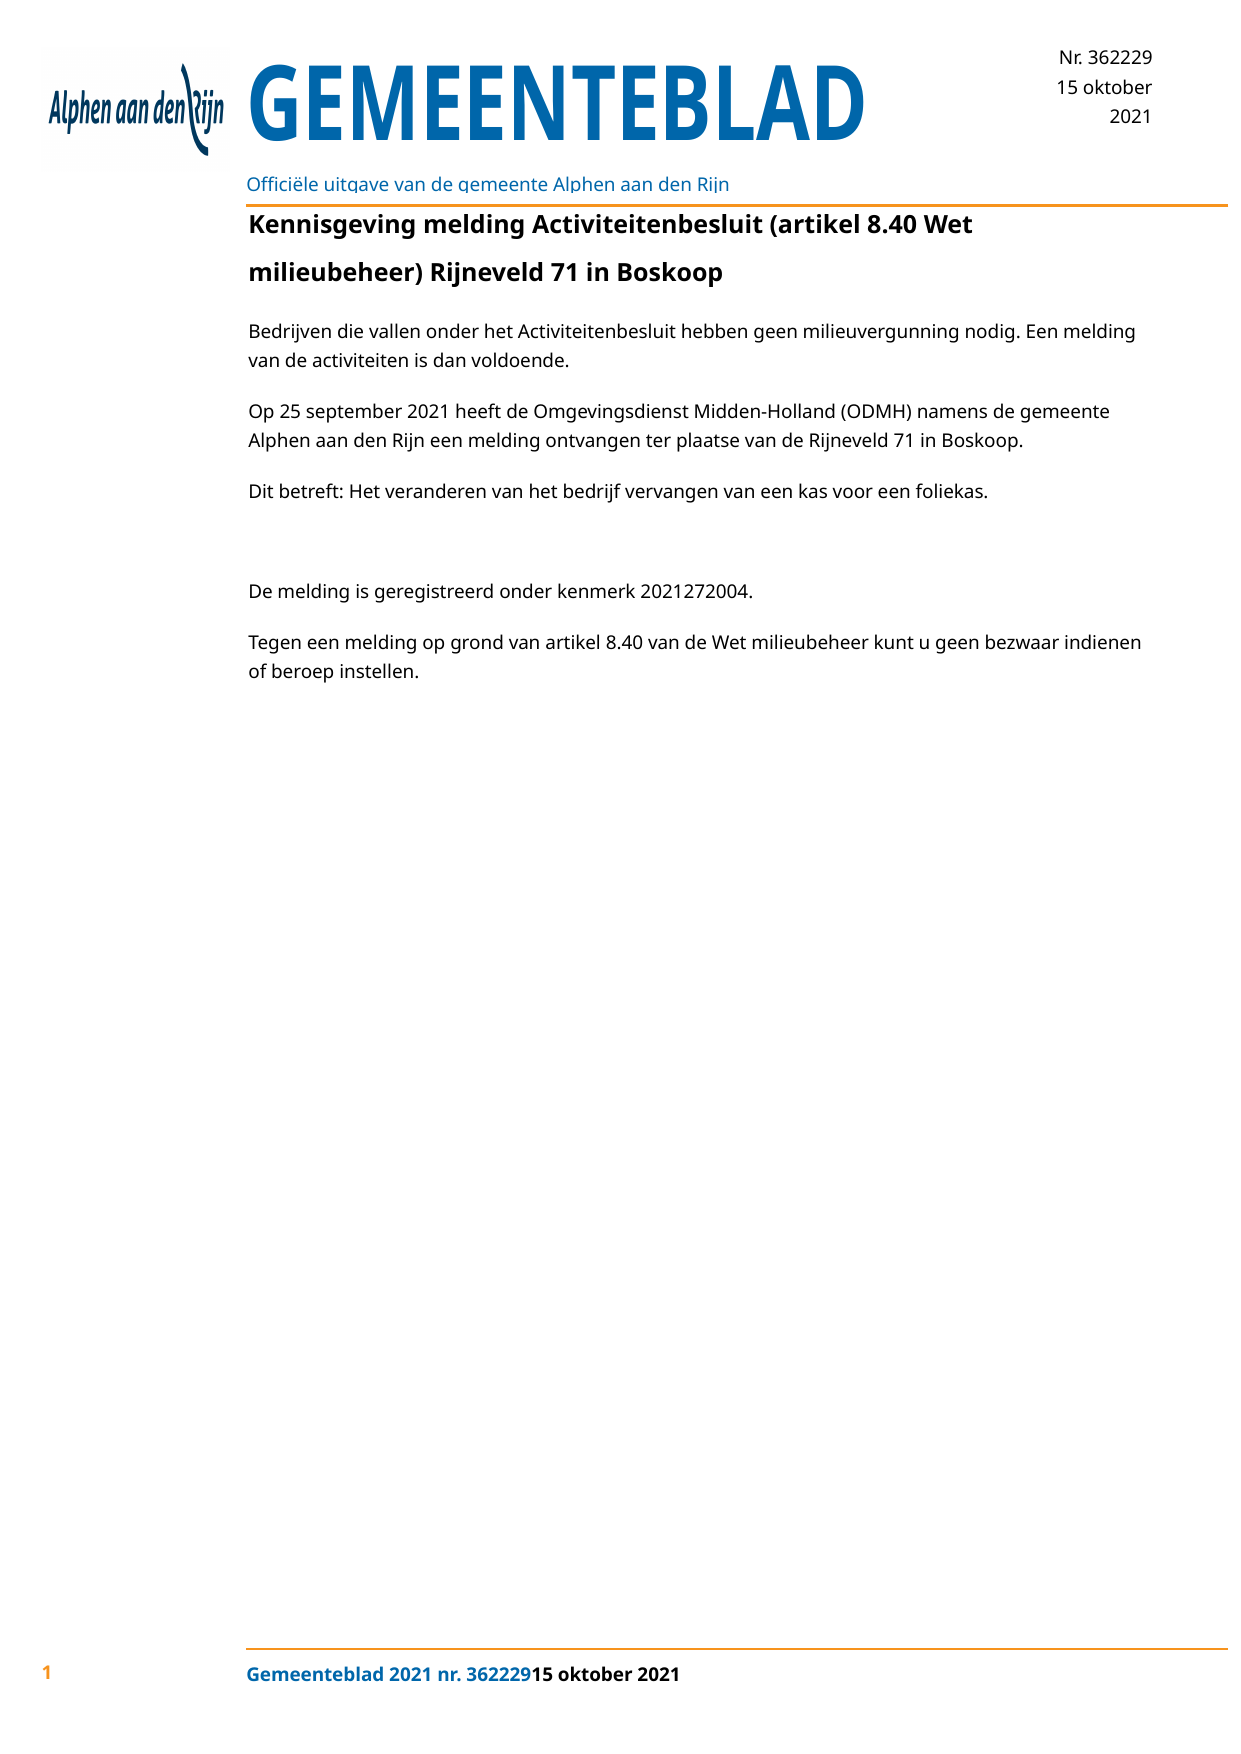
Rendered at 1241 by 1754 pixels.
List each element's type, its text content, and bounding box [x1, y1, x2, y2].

text Bedrijven die vallen onder het Activiteitenbesluit hebben geen milieuvergunning nodig. Een melding van de activiteiten is dan voldoende. [248, 318, 1152, 373]
text Dit betreft: Het veranderen van het bedrijf vervangen van een kas voor een foliekas. [248, 478, 1152, 504]
text Tegen een melding op grond van artikel 8.40 van de Wet milieubeheer kunt u geen bezwaar indienen of beroep instellen. [248, 629, 1152, 684]
picture [41, 47, 231, 172]
text Op 25 september 2021 heeft de Omgevingsdienst Midden-Holland (ODMH) namens de gemeente Alphen aan den Rijn een melding ontvangen ter plaatse van de Rijneveld 71 in Boskoop. [248, 398, 1152, 453]
text Kennisgeving melding Activiteitenbesluit (artikel 8.40 Wet milieubeheer) Rijneveld 71 in Boskoop [248, 207, 1152, 288]
text De melding is geregistreerd onder kenmerk 2021272004. [248, 579, 1152, 604]
